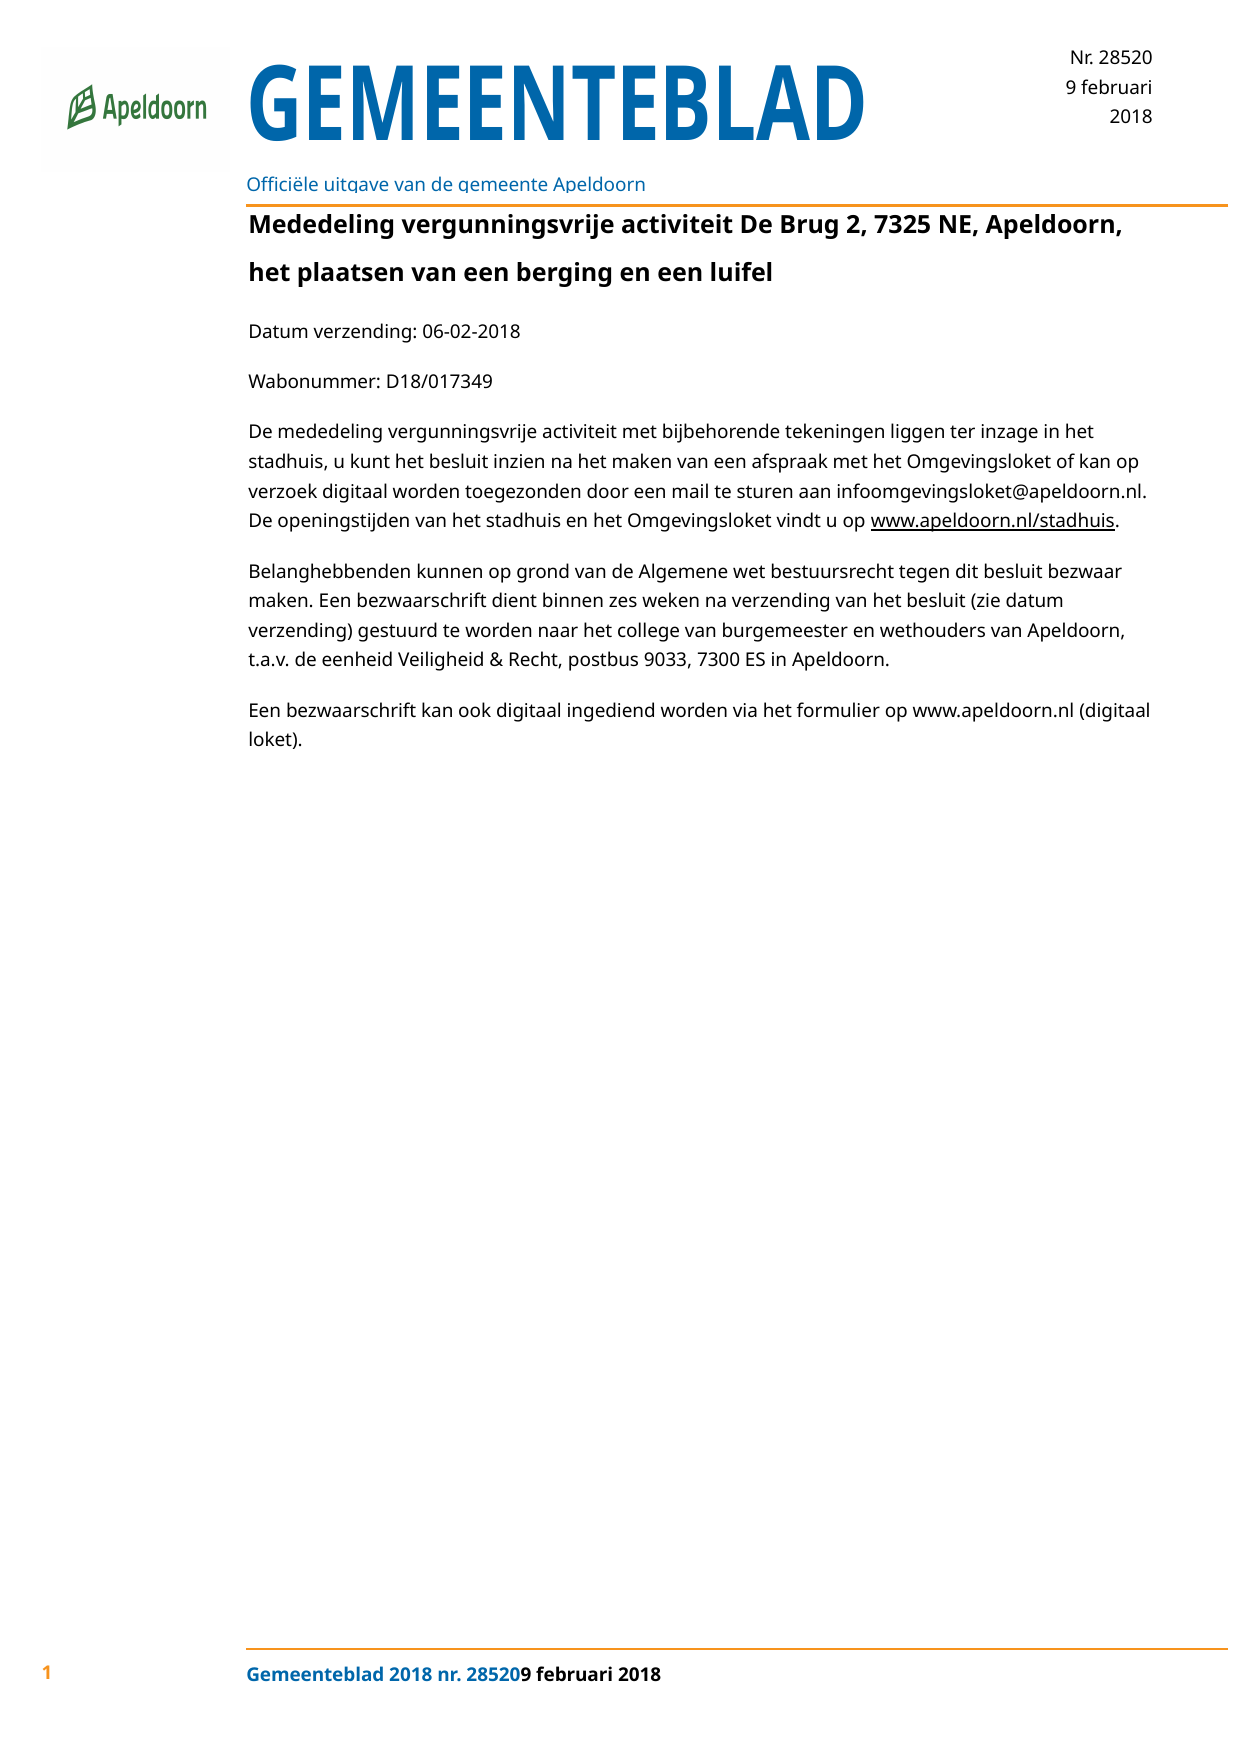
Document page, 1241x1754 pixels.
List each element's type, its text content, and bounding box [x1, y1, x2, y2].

picture [41, 47, 231, 172]
text Datum verzending: 06-02-2018 [248, 318, 1152, 344]
text Een bezwaarschrift kan ook digitaal ingediend worden via het formulier op www.apeldoorn.nl (digitaal loket). [248, 697, 1152, 752]
text Mededeling vergunningsvrije activiteit De Brug 2, 7325 NE, Apeldoorn, het plaatsen van een berging en een luifel [248, 207, 1152, 288]
text Belanghebbenden kunnen op grond van de Algemene wet bestuursrecht tegen dit besluit bezwaar maken. Een bezwaarschrift dient binnen zes weken na verzending van het besluit (zie datum verzending) gestuurd te worden naar het college van burgemeester en wethouders van Apeldoorn, t.a.v. de eenheid Veiligheid & Recht, postbus 9033, 7300 ES in Apeldoorn. [248, 558, 1152, 672]
text Wabonummer: D18/017349 [248, 368, 1152, 394]
text De mededeling vergunningsvrije activiteit met bijbehorende tekeningen liggen ter inzage in het stadhuis, u kunt het besluit inzien na het maken van een afspraak met het Omgevingsloket of kan op verzoek digitaal worden toegezonden door een mail te sturen aan infoomgevingsloket@apeldoorn.nl. De openingstijden van het stadhuis en het Omgevingsloket vindt u op www.apeldoorn.nl/stadhuis. [248, 419, 1152, 533]
